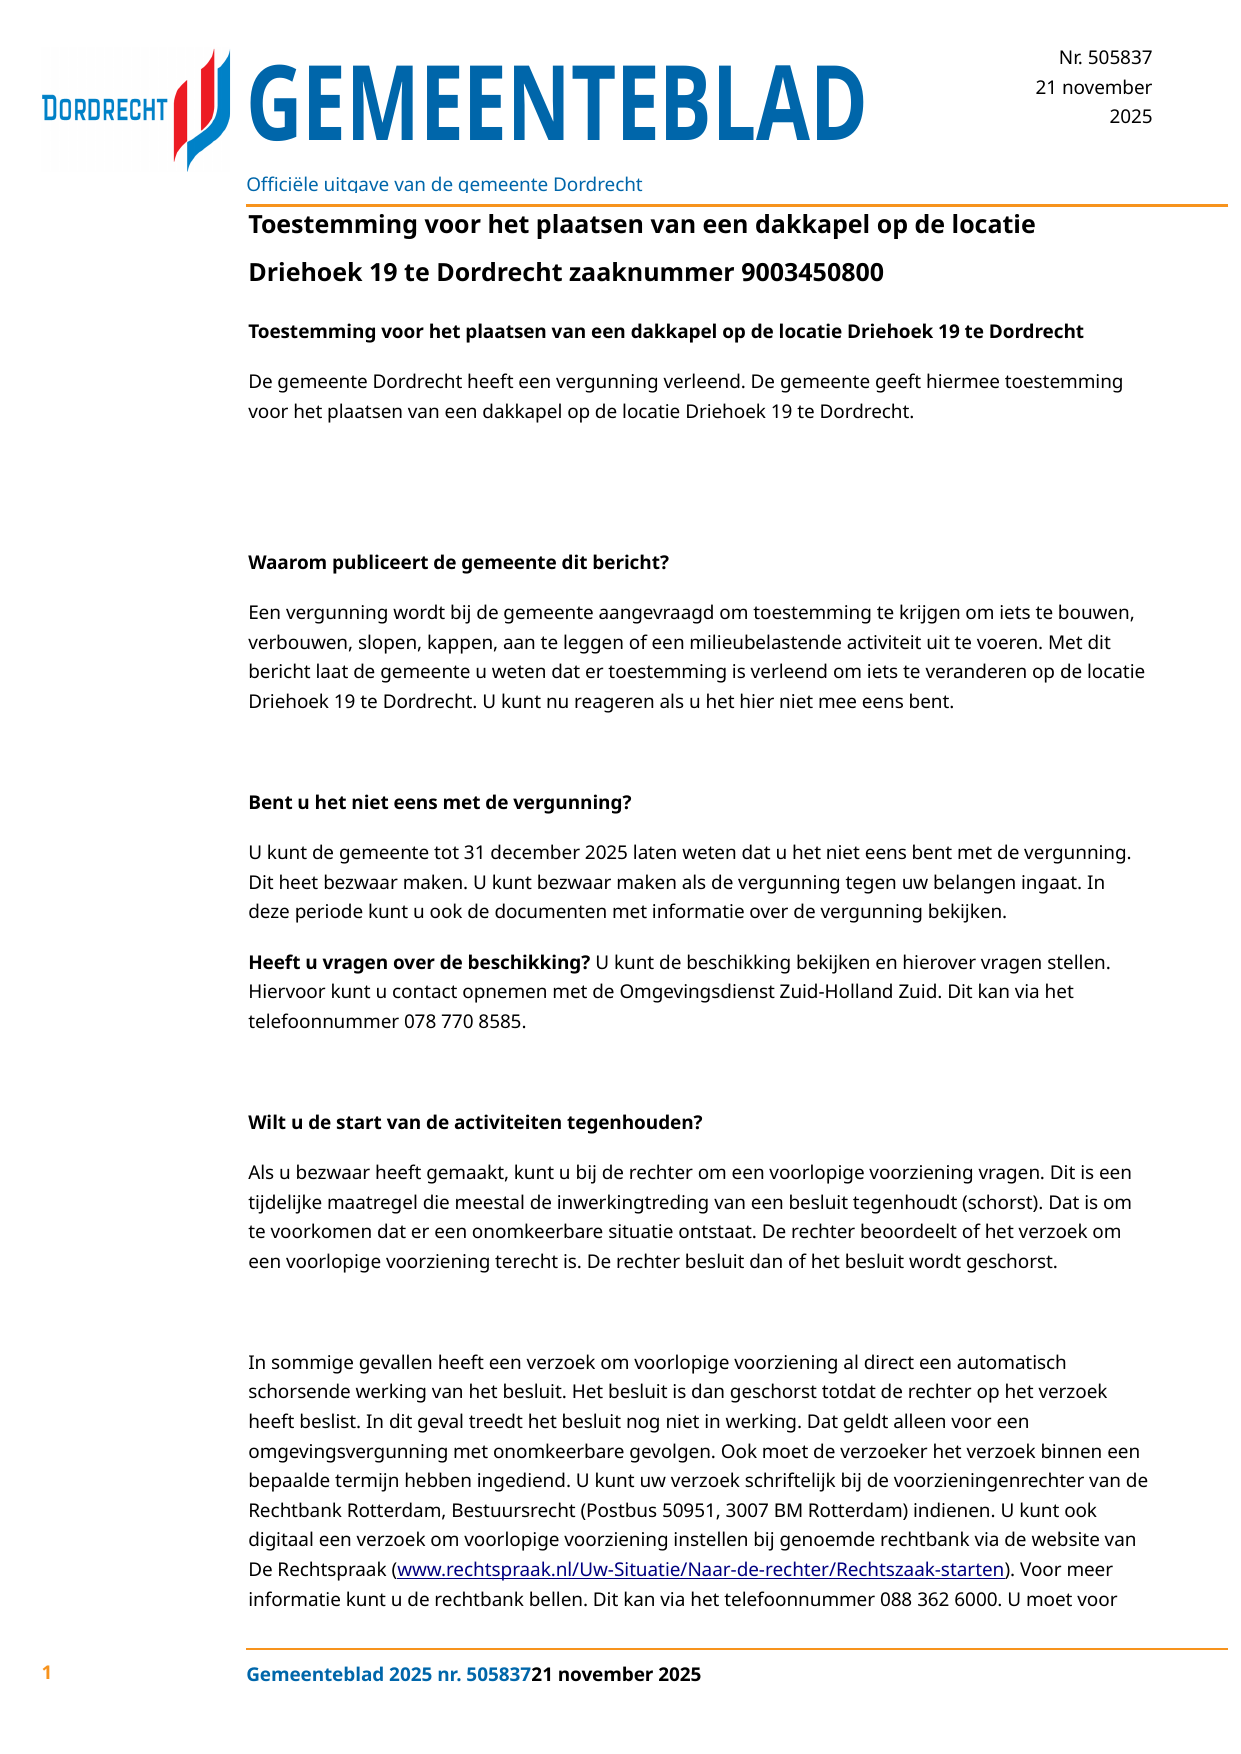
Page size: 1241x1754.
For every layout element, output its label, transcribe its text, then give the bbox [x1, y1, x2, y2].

text Toestemming voor het plaatsen van een dakkapel op de locatie Driehoek 19 te Dordrecht zaaknummer 9003450800 [248, 207, 1152, 288]
text Bent u het niet eens met de vergunning? [248, 789, 1152, 815]
text In sommige gevallen heeft een verzoek om voorlopige voorziening al direct een automatisch schorsende werking van het besluit. Het besluit is dan geschorst totdat de rechter op het verzoek heeft beslist. In dit geval treedt het besluit nog niet in werking. Dat geldt alleen voor een omgevingsvergunning met onomkeerbare gevolgen. Ook moet de verzoeker het verzoek binnen een bepaalde termijn hebben ingediend. U kunt uw verzoek schriftelijk bij de voorzieningenrechter van de Rechtbank Rotterdam, Bestuursrecht (Postbus 50951, 3007 BM Rotterdam) indienen. U kunt ook digitaal een verzoek om voorlopige voorziening instellen bij genoemde rechtbank via de website van De Rechtspraak (www.rechtspraak.nl/Uw-Situatie/Naar-de-rechter/Rechtszaak-starten). Voor meer informatie kunt u de rechtbank bellen. Dit kan via het telefoonnummer 088 362 6000. U moet voor [248, 1349, 1152, 1612]
text Heeft u vragen over de beschikking? U kunt de beschikking bekijken en hierover vragen stellen. Hiervoor kunt u contact opnemen met de Omgevingsdienst Zuid-Holland Zuid. Dit kan via het telefoonnummer 078 770 8585. [248, 949, 1152, 1034]
text Toestemming voor het plaatsen van een dakkapel op de locatie Driehoek 19 te Dordrecht [248, 318, 1152, 344]
picture [41, 47, 231, 172]
text Waarom publiceert de gemeente dit bericht? [248, 549, 1152, 575]
text Wilt u de start van de activiteiten tegenhouden? [248, 1109, 1152, 1135]
text Als u bezwaar heeft gemaakt, kunt u bij de rechter om een voorlopige voorziening vragen. Dit is een tijdelijke maatregel die meestal de inwerkingtreding van een besluit tegenhoudt (schorst). Dat is om te voorkomen dat er een onomkeerbare situatie ontstaat. De rechter beoordeelt of het verzoek om een voorlopige voorziening terecht is. De rechter besluit dan of het besluit wordt geschorst. [248, 1159, 1152, 1274]
text Een vergunning wordt bij de gemeente aangevraagd om toestemming te krijgen om iets te bouwen, verbouwen, slopen, kappen, aan te leggen of een milieubelastende activiteit uit te voeren. Met dit bericht laat de gemeente u weten dat er toestemming is verleend om iets te veranderen op de locatie Driehoek 19 te Dordrecht. U kunt nu reageren als u het hier niet mee eens bent. [248, 599, 1152, 714]
text U kunt de gemeente tot 31 december 2025 laten weten dat u het niet eens bent met de vergunning. Dit heet bezwaar maken. U kunt bezwaar maken als de vergunning tegen uw belangen ingaat. In deze periode kunt u ook de documenten met informatie over de vergunning bekijken. [248, 839, 1152, 924]
text De gemeente Dordrecht heeft een vergunning verleend. De gemeente geeft hiermee toestemming voor het plaatsen van een dakkapel op de locatie Driehoek 19 te Dordrecht. [248, 368, 1152, 424]
